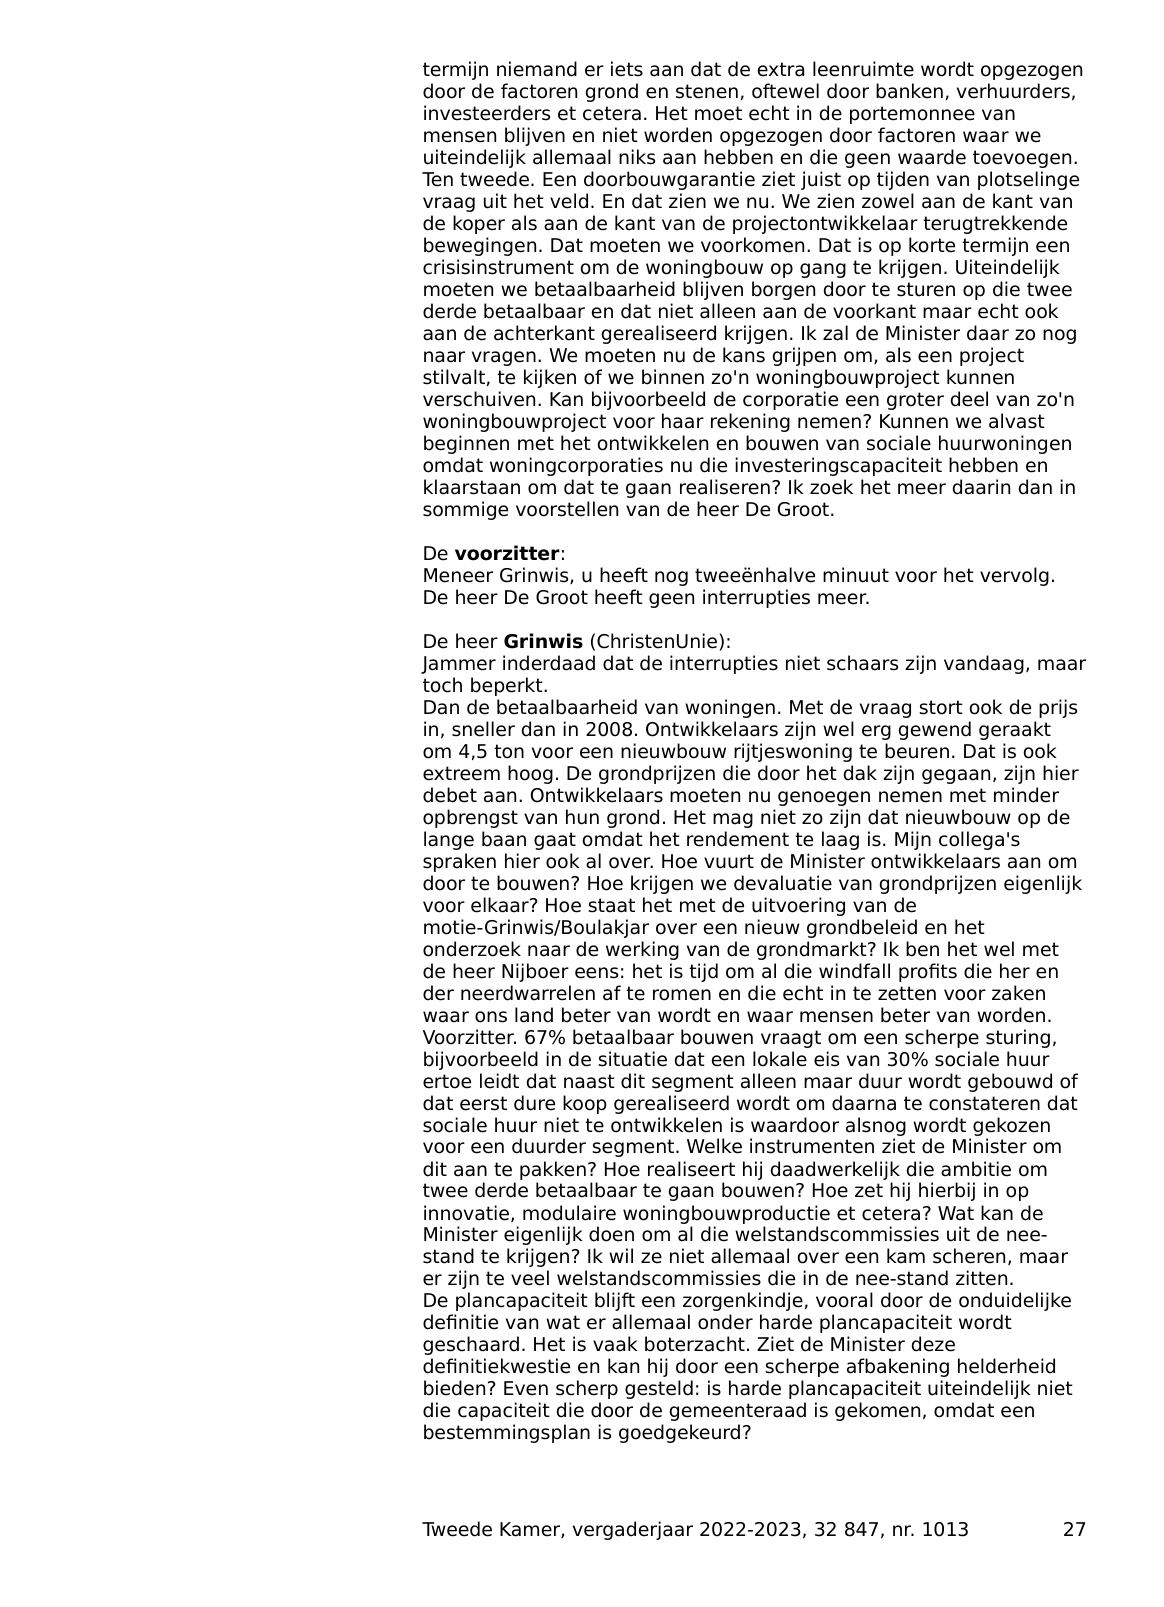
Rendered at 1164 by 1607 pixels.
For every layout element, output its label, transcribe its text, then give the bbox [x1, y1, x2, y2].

text De heer Grinwis (ChristenUnie): [422, 631, 1087, 653]
text Meneer Grinwis, u heeft nog tweeënhalve minuut voor het vervolg. De heer De Groot heeft geen interrupties meer. [422, 565, 1087, 609]
text Dan de betaalbaarheid van woningen. Met de vraag stort ook de prijs in, sneller dan in 2008. Ontwikkelaars zijn wel erg gewend geraakt om 4,5 ton voor een nieuwbouw rijtjeswoning te beuren. Dat is ook extreem hoog. De grondprijzen die door het dak zijn gegaan, zijn hier debet aan. Ontwikkelaars moeten nu genoegen nemen met minder opbrengst van hun grond. Het mag niet zo zijn dat nieuwbouw op de lange baan gaat omdat het rendement te laag is. Mijn collega's spraken hier ook al over. Hoe vuurt de Minister ontwikkelaars aan om door te bouwen? Hoe krijgen we devaluatie van grondprijzen eigenlijk voor elkaar? Hoe staat het met de uitvoering van de motie-Grinwis/Boulakjar over een nieuw grondbeleid en het onderzoek naar de werking van de grondmarkt? Ik ben het wel met de heer Nijboer eens: het is tijd om al die windfall profits die her en der neerdwarrelen af te romen en die echt in te zetten voor zaken waar ons land beter van wordt en waar mensen beter van worden. [422, 697, 1087, 1027]
text De voorzitter: [422, 543, 1087, 565]
text Ten tweede. Een doorbouwgarantie ziet juist op tijden van plotselinge vraag uit het veld. En dat zien we nu. We zien zowel aan de kant van de koper als aan de kant van de projectontwikkelaar terugtrekkende bewegingen. Dat moeten we voorkomen. Dat is op korte termijn een crisisinstrument om de woningbouw op gang te krijgen. Uiteindelijk moeten we betaalbaarheid blijven borgen door te sturen op die twee derde betaalbaar en dat niet alleen aan de voorkant maar echt ook aan de achterkant gerealiseerd krijgen. Ik zal de Minister daar zo nog naar vragen. We moeten nu de kans grijpen om, als een project stilvalt, te kijken of we binnen zo'n woningbouwproject kunnen verschuiven. Kan bijvoorbeeld de corporatie een groter deel van zo'n woningbouwproject voor haar rekening nemen? Kunnen we alvast beginnen met het ontwikkelen en bouwen van sociale huurwoningen omdat woningcorporaties nu die investeringscapaciteit hebben en klaarstaan om dat te gaan realiseren? Ik zoek het meer daarin dan in sommige voorstellen van de heer De Groot. [422, 169, 1087, 521]
text De plancapaciteit blijft een zorgenkindje, vooral door de onduidelijke definitie van wat er allemaal onder harde plancapaciteit wordt geschaard. Het is vaak boterzacht. Ziet de Minister deze definitiekwestie en kan hij door een scherpe afbakening helderheid bieden? Even scherp gesteld: is harde plancapaciteit uiteindelijk niet die capaciteit die door de gemeenteraad is gekomen, omdat een bestemmingsplan is goedgekeurd? [422, 1290, 1087, 1444]
text termijn niemand er iets aan dat de extra leenruimte wordt opgezogen door de factoren grond en stenen, oftewel door banken, verhuurders, investeerders et cetera. Het moet echt in de portemonnee van mensen blijven en niet worden opgezogen door factoren waar we uiteindelijk allemaal niks aan hebben en die geen waarde toevoegen. [422, 59, 1087, 169]
text Voorzitter. 67% betaalbaar bouwen vraagt om een scherpe sturing, bijvoorbeeld in de situatie dat een lokale eis van 30% sociale huur ertoe leidt dat naast dit segment alleen maar duur wordt gebouwd of dat eerst dure koop gerealiseerd wordt om daarna te constateren dat sociale huur niet te ontwikkelen is waardoor alsnog wordt gekozen voor een duurder segment. Welke instrumenten ziet de Minister om dit aan te pakken? Hoe realiseert hij daadwerkelijk die ambitie om twee derde betaalbaar te gaan bouwen? Hoe zet hij hierbij in op innovatie, modulaire woningbouwproductie et cetera? Wat kan de Minister eigenlijk doen om al die welstandscommissies uit de nee-stand te krijgen? Ik wil ze niet allemaal over een kam scheren, maar er zijn te veel welstandscommissies die in de nee-stand zitten. [422, 1027, 1087, 1290]
text Jammer inderdaad dat de interrupties niet schaars zijn vandaag, maar toch beperkt. [422, 653, 1087, 697]
